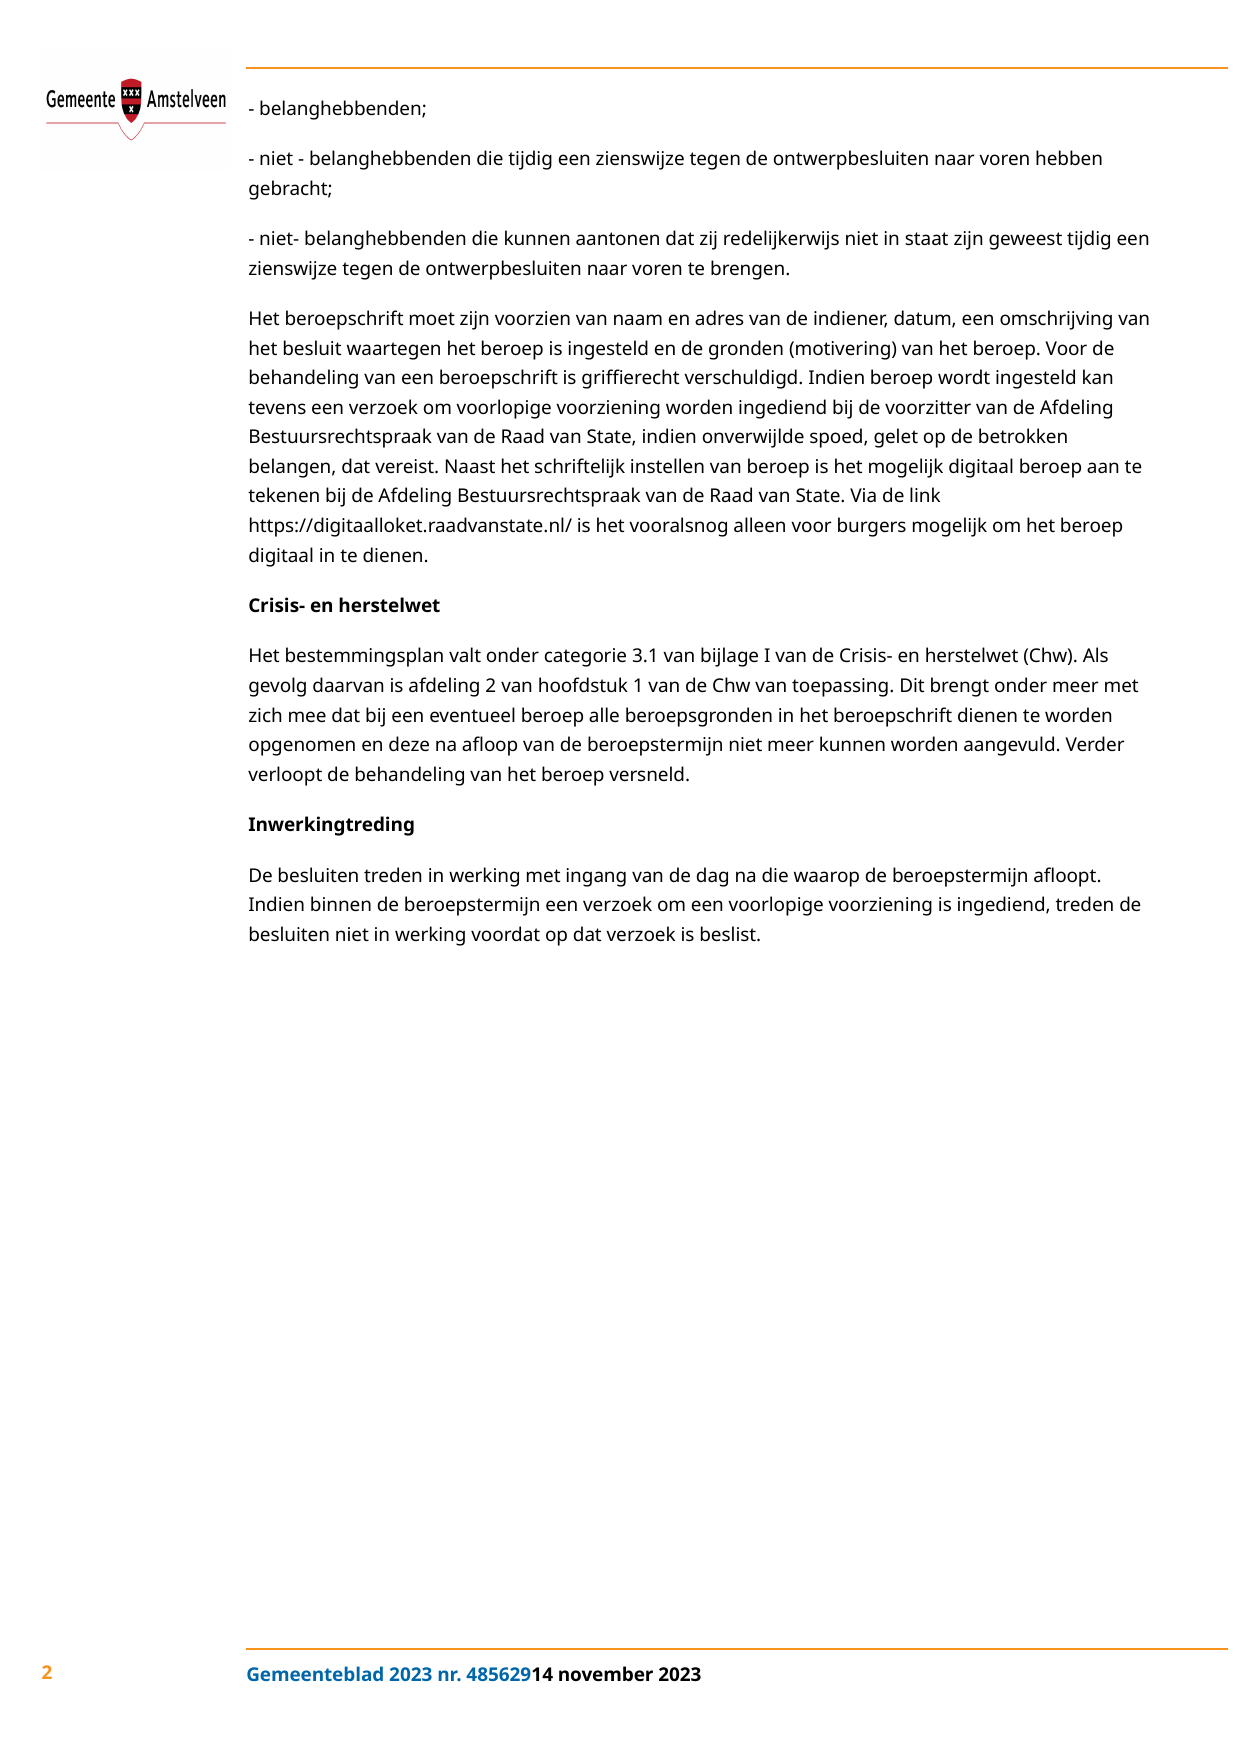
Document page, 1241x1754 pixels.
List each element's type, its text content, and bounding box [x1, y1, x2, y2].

text - niet- belanghebbenden die kunnen aantonen dat zij redelijkerwijs niet in staat zijn geweest tijdig een zienswijze tegen de ontwerpbesluiten naar voren te brengen. [248, 225, 1152, 281]
text Inwerkingtreding [248, 811, 1152, 837]
text - belanghebbenden; [248, 95, 1152, 121]
text - niet - belanghebbenden die tijdig een zienswijze tegen de ontwerpbesluiten naar voren hebben gebracht; [248, 145, 1152, 201]
text De besluiten treden in werking met ingang van de dag na die waarop de beroepstermijn afloopt. Indien binnen de beroepstermijn een verzoek om een voorlopige voorziening is ingediend, treden de besluiten niet in werking voordat op dat verzoek is beslist. [248, 862, 1152, 947]
picture [41, 47, 231, 172]
text Crisis- en herstelwet [248, 592, 1152, 618]
text Het beroepschrift moet zijn voorzien van naam en adres van de indiener, datum, een omschrijving van het besluit waartegen het beroep is ingesteld en de gronden (motivering) van het beroep. Voor de behandeling van een beroepschrift is griffierecht verschuldigd. Indien beroep wordt ingesteld kan tevens een verzoek om voorlopige voorziening worden ingediend bij de voorzitter van de Afdeling Bestuursrechtspraak van de Raad van State, indien onverwijlde spoed, gelet op de betrokken belangen, dat vereist. Naast het schriftelijk instellen van beroep is het mogelijk digitaal beroep aan te tekenen bij de Afdeling Bestuursrechtspraak van de Raad van State. Via de link https://digitaalloket.raadvanstate.nl/ is het vooralsnog alleen voor burgers mogelijk om het beroep digitaal in te dienen. [248, 305, 1152, 568]
text Het bestemmingsplan valt onder categorie 3.1 van bijlage I van de Crisis- en herstelwet (Chw). Als gevolg daarvan is afdeling 2 van hoofdstuk 1 van de Chw van toepassing. Dit brengt onder meer met zich mee dat bij een eventueel beroep alle beroepsgronden in het beroepschrift dienen te worden opgenomen en deze na afloop van de beroepstermijn niet meer kunnen worden aangevuld. Verder verloopt de behandeling van het beroep versneld. [248, 643, 1152, 787]
